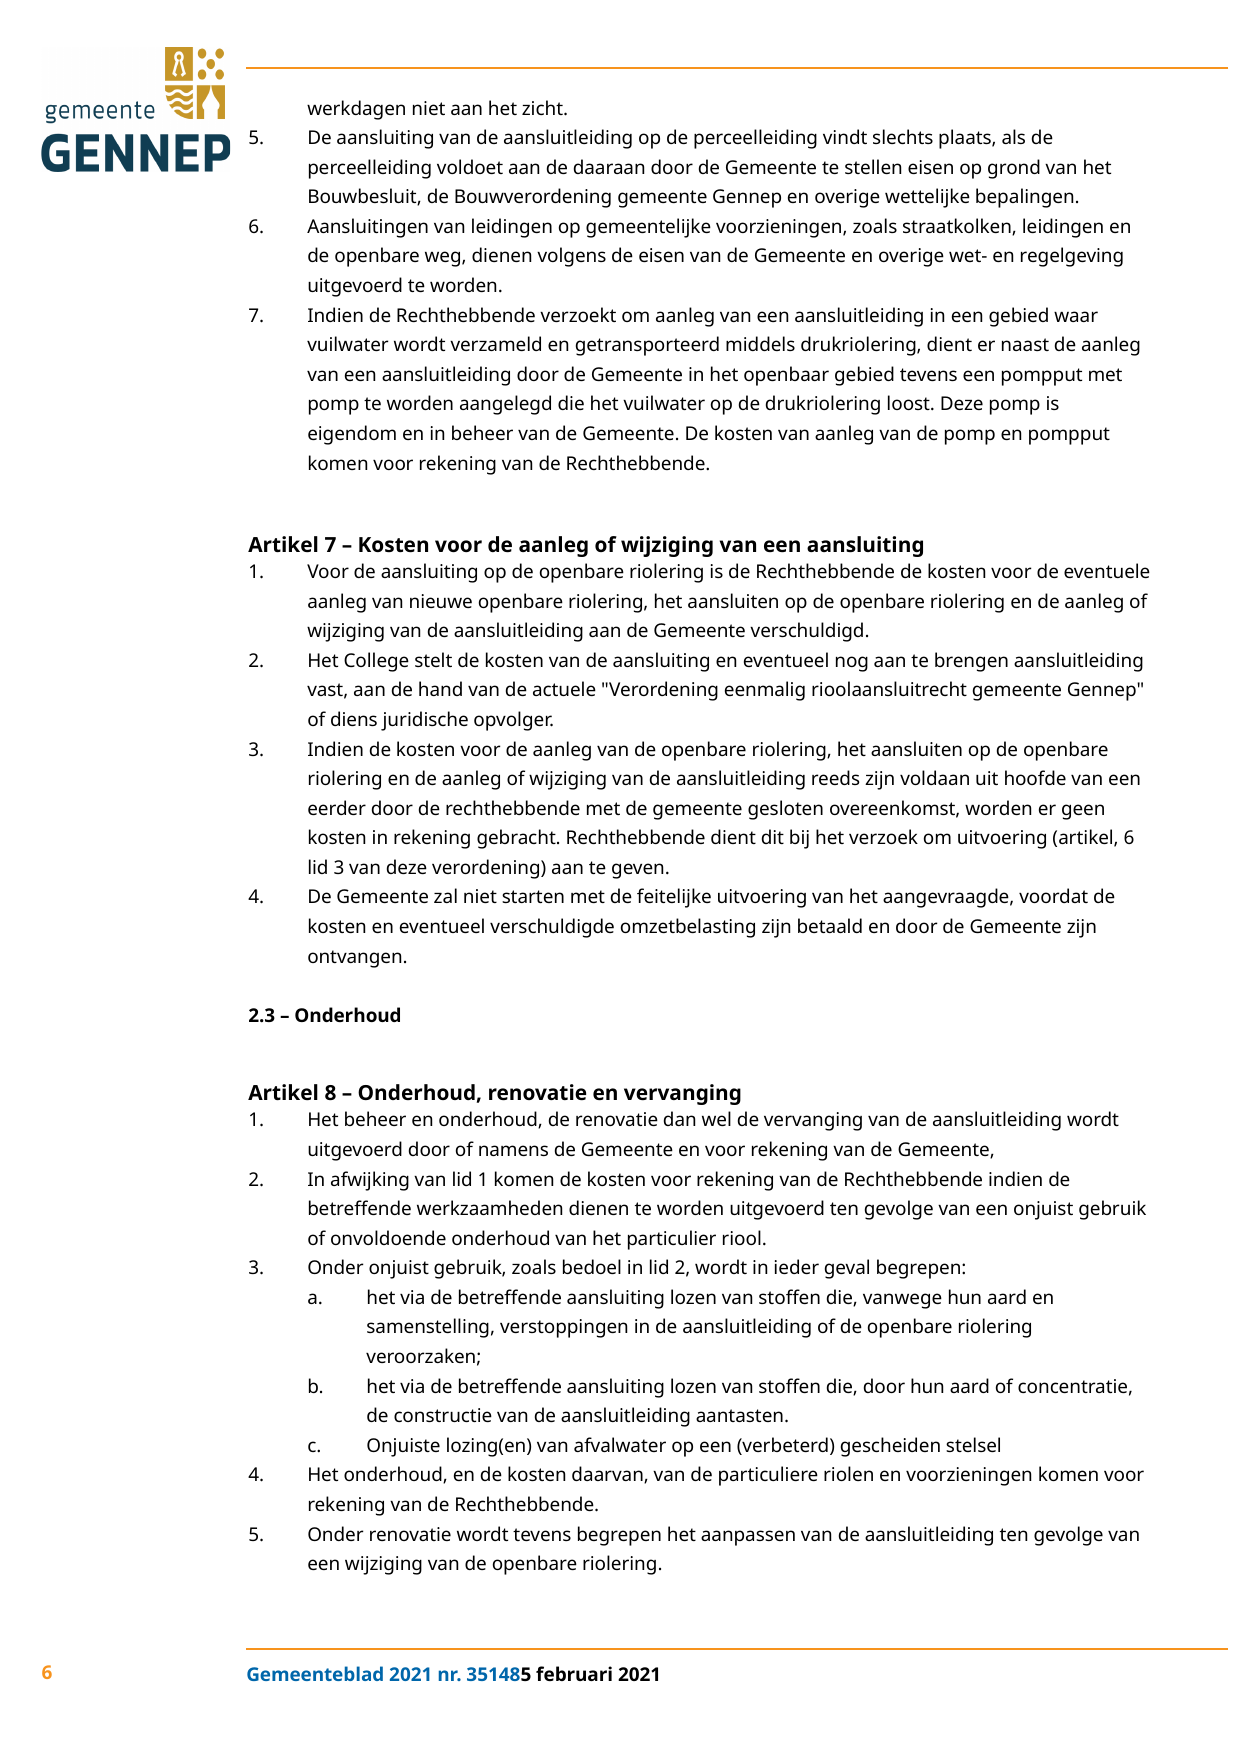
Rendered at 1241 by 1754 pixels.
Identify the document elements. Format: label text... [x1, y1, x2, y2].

list Onjuiste lozing(en) van afvalwater op een (verbeterd) gescheiden stelsel [307, 1432, 1152, 1458]
list Onder renovatie wordt tevens begrepen het aanpassen van de aansluitleiding ten gevolge van een wijziging van de openbare riolering. [248, 1521, 1152, 1576]
list Het beheer en onderhoud, de renovatie dan wel de vervanging van de aansluitleiding wordt uitgevoerd door of namens de Gemeente en voor rekening van de Gemeente, [248, 1107, 1152, 1162]
list het via de betreffende aansluiting lozen van stoffen die, vanwege hun aard en samenstelling, verstoppingen in de aansluitleiding of de openbare riolering veroorzaken; [307, 1284, 1152, 1369]
text Artikel 8 – Onderhoud, renovatie en vervanging [248, 1078, 1152, 1107]
list werkdagen niet aan het zicht. [248, 95, 1152, 121]
list Indien de Rechthebbende verzoekt om aanleg van een aansluitleiding in een gebied waar vuilwater wordt verzameld en getransporteerd middels drukriolering, dient er naast de aanleg van een aansluitleiding door de Gemeente in het openbaar gebied tevens een pompput met pomp te worden aangelegd die het vuilwater op de drukriolering loost. Deze pomp is eigendom en in beheer van de Gemeente. De kosten van aanleg van de pomp en pompput komen voor rekening van de Rechthebbende. [248, 302, 1152, 476]
list Voor de aansluiting op de openbare riolering is de Rechthebbende de kosten voor de eventuele aanleg van nieuwe openbare riolering, het aansluiten op de openbare riolering en de aanleg of wijziging van de aansluitleiding aan de Gemeente verschuldigd. [248, 558, 1152, 643]
list In afwijking van lid 1 komen de kosten voor rekening van de Rechthebbende indien de betreffende werkzaamheden dienen te worden uitgevoerd ten gevolge van een onjuist gebruik of onvoldoende onderhoud van het particulier riool. [248, 1166, 1152, 1251]
list Het College stelt de kosten van de aansluiting en eventueel nog aan te brengen aansluitleiding vast, aan de hand van de actuele "Verordening eenmalig rioolaansluitrecht gemeente Gennep" of diens juridische opvolger. [248, 647, 1152, 732]
list De aansluiting van de aansluitleiding op de perceelleiding vindt slechts plaats, als de perceelleiding voldoet aan de daaraan door de Gemeente te stellen eisen op grond van het Bouwbesluit, de Bouwverordening gemeente Gennep en overige wettelijke bepalingen. [248, 124, 1152, 209]
list Indien de kosten voor de aanleg van de openbare riolering, het aansluiten op de openbare riolering en de aanleg of wijziging van de aansluitleiding reeds zijn voldaan uit hoofde van een eerder door de rechthebbende met de gemeente gesloten overeenkomst, worden er geen kosten in rekening gebracht. Rechthebbende dient dit bij het verzoek om uitvoering (artikel, 6 lid 3 van deze verordening) aan te geven. [248, 736, 1152, 880]
list Aansluitingen van leidingen op gemeentelijke voorzieningen, zoals straatkolken, leidingen en de openbare weg, dienen volgens de eisen van de Gemeente en overige wet- en regelgeving uitgevoerd te worden. [248, 213, 1152, 298]
text Artikel 7 – Kosten voor de aanleg of wijziging van een aansluiting [248, 530, 1152, 558]
picture [41, 47, 231, 172]
list het via de betreffende aansluiting lozen van stoffen die, door hun aard of concentratie, de constructie van de aansluitleiding aantasten. [307, 1373, 1152, 1428]
list De Gemeente zal niet starten met de feitelijke uitvoering van het aangevraagde, voordat de kosten en eventueel verschuldigde omzetbelasting zijn betaald en door de Gemeente zijn ontvangen. [248, 884, 1152, 968]
text 2.3 – Onderhoud [248, 1002, 1152, 1028]
list Het onderhoud, en de kosten daarvan, van de particuliere riolen en voorzieningen komen voor rekening van de Rechthebbende. [248, 1462, 1152, 1517]
list Onder onjuist gebruik, zoals bedoel in lid 2, wordt in ieder geval begrepen: [248, 1254, 1152, 1280]
